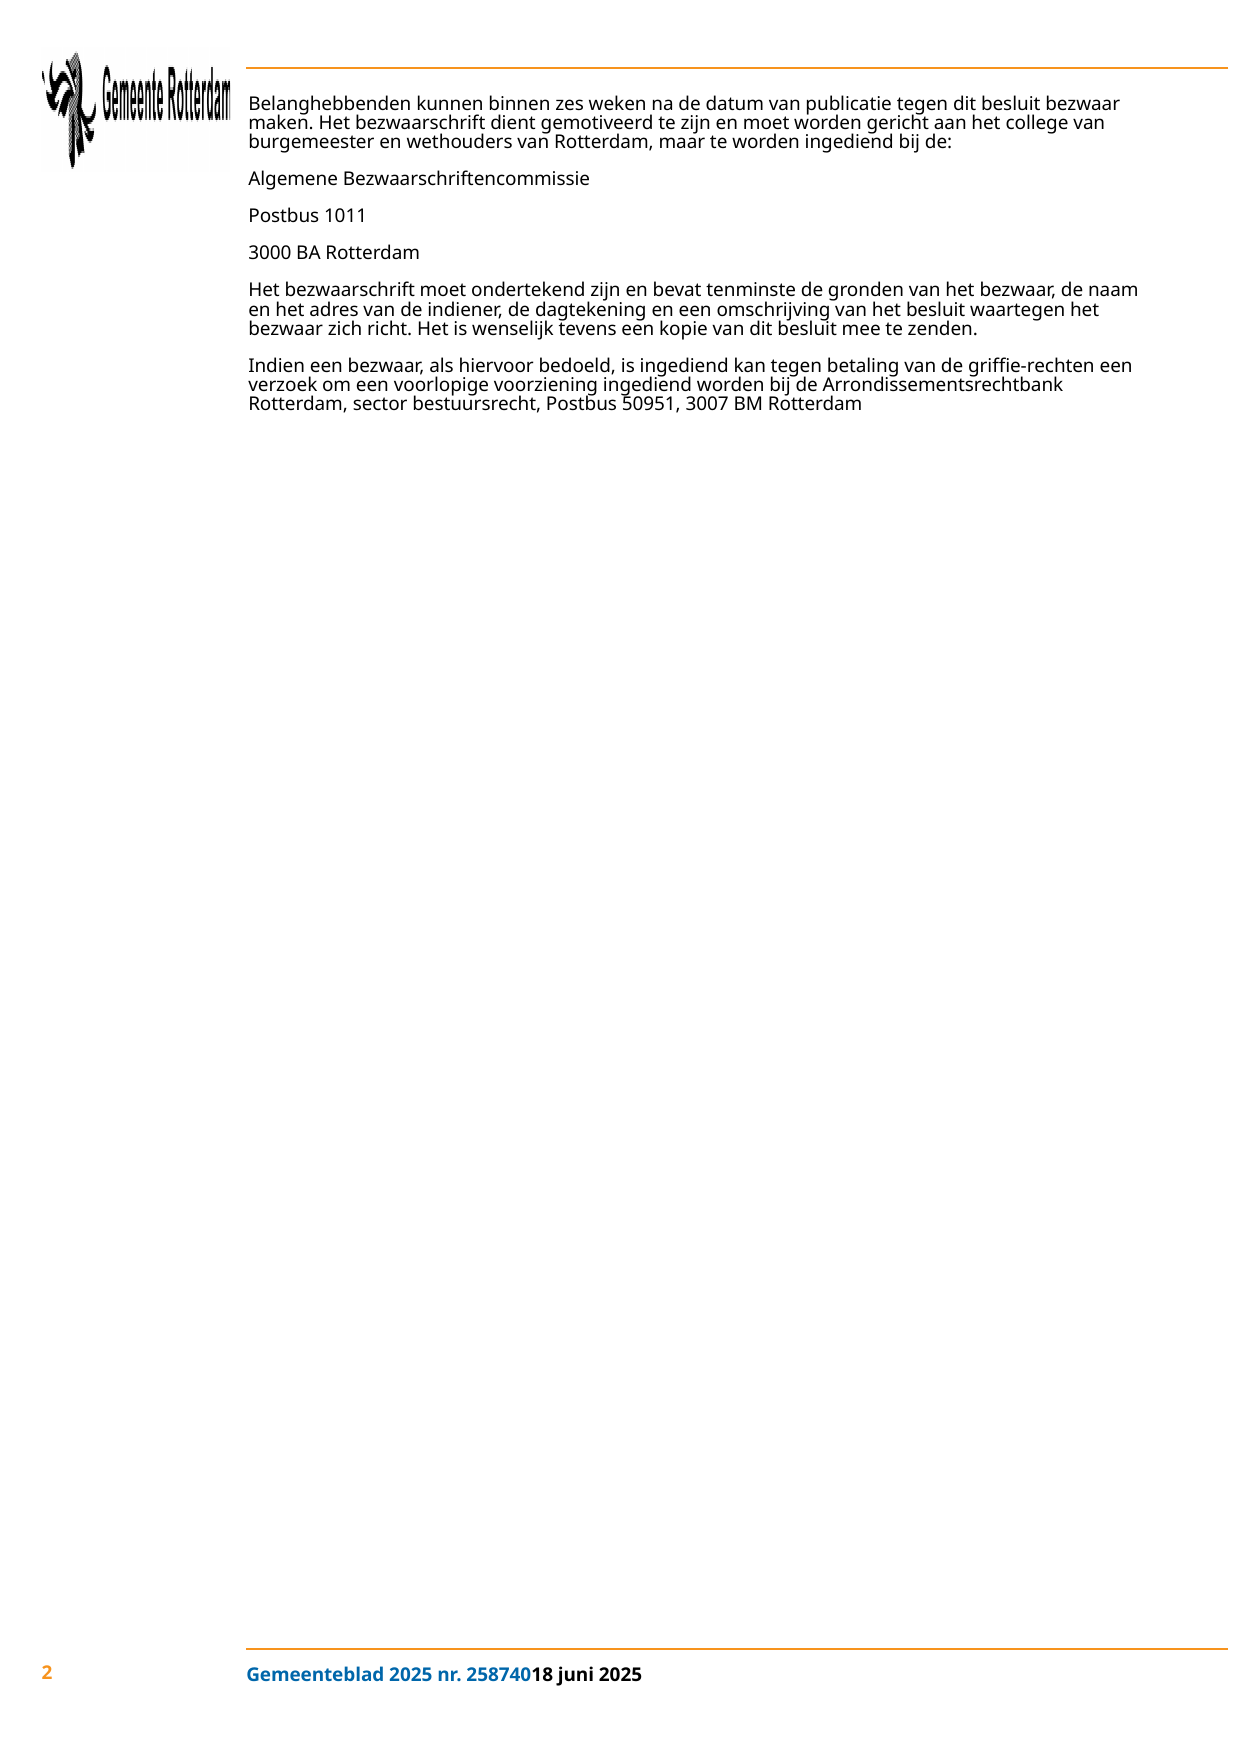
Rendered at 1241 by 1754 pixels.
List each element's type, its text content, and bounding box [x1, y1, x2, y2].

text 3000 BA Rotterdam [248, 244, 1152, 263]
picture [41, 47, 231, 172]
text Indien een bezwaar, als hiervoor bedoeld, is ingediend kan tegen betaling van de griffie-rechten een verzoek om een voorlopige voorziening ingediend worden bij de Arrondissementsrechtbank Rotterdam, sector bestuursrecht, Postbus 50951, 3007 BM Rotterdam [248, 357, 1152, 414]
text Belanghebbenden kunnen binnen zes weken na de datum van publicatie tegen dit besluit bezwaar maken. Het bezwaarschrift dient gemotiveerd te zijn en moet worden gericht aan het college van burgemeester en wethouders van Rotterdam, maar te worden ingediend bij de: [248, 95, 1152, 153]
text Algemene Bezwaarschriftencommissie [248, 170, 1152, 189]
text Postbus 1011 [248, 207, 1152, 227]
text Het bezwaarschrift moet ondertekend zijn en bevat tenminste de gronden van het bezwaar, de naam en het adres van de indiener, de dagtekening en een omschrijving van het besluit waartegen het bezwaar zich richt. Het is wenselijk tevens een kopie van dit besluit mee te zenden. [248, 281, 1152, 339]
